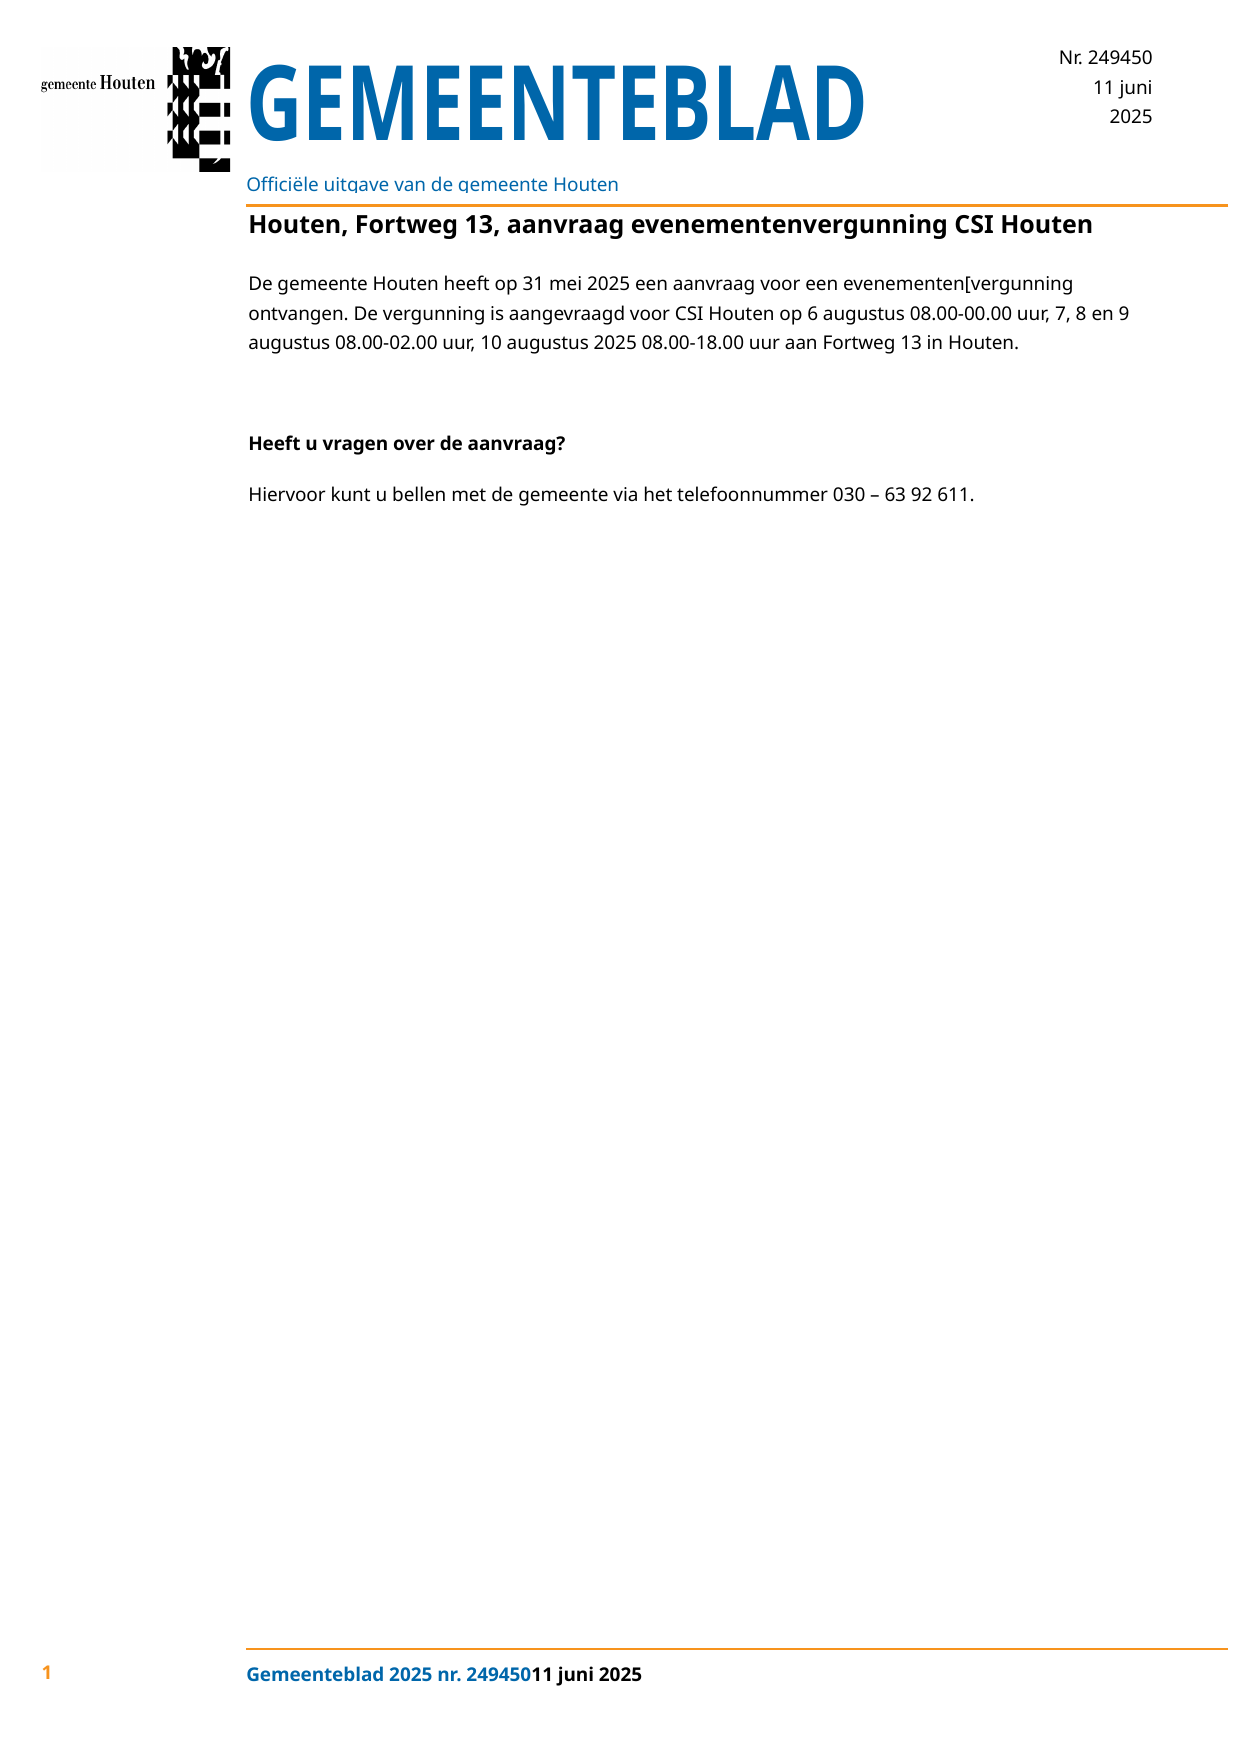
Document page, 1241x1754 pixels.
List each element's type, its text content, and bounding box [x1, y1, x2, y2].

picture [41, 47, 231, 172]
text De gemeente Houten heeft op 31 mei 2025 een aanvraag voor een evenementen[vergunning ontvangen. De vergunning is aangevraagd voor CSI Houten op 6 augustus 08.00-00.00 uur, 7, 8 en 9 augustus 08.00-02.00 uur, 10 augustus 2025 08.00-18.00 uur aan Fortweg 13 in Houten. [248, 270, 1152, 355]
text Hiervoor kunt u bellen met de gemeente via het telefoonnummer 030 – 63 92 611. [248, 481, 1152, 506]
text Houten, Fortweg 13, aanvraag evenementenvergunning CSI Houten [248, 207, 1152, 241]
text Heeft u vragen over de aanvraag? [248, 430, 1152, 456]
